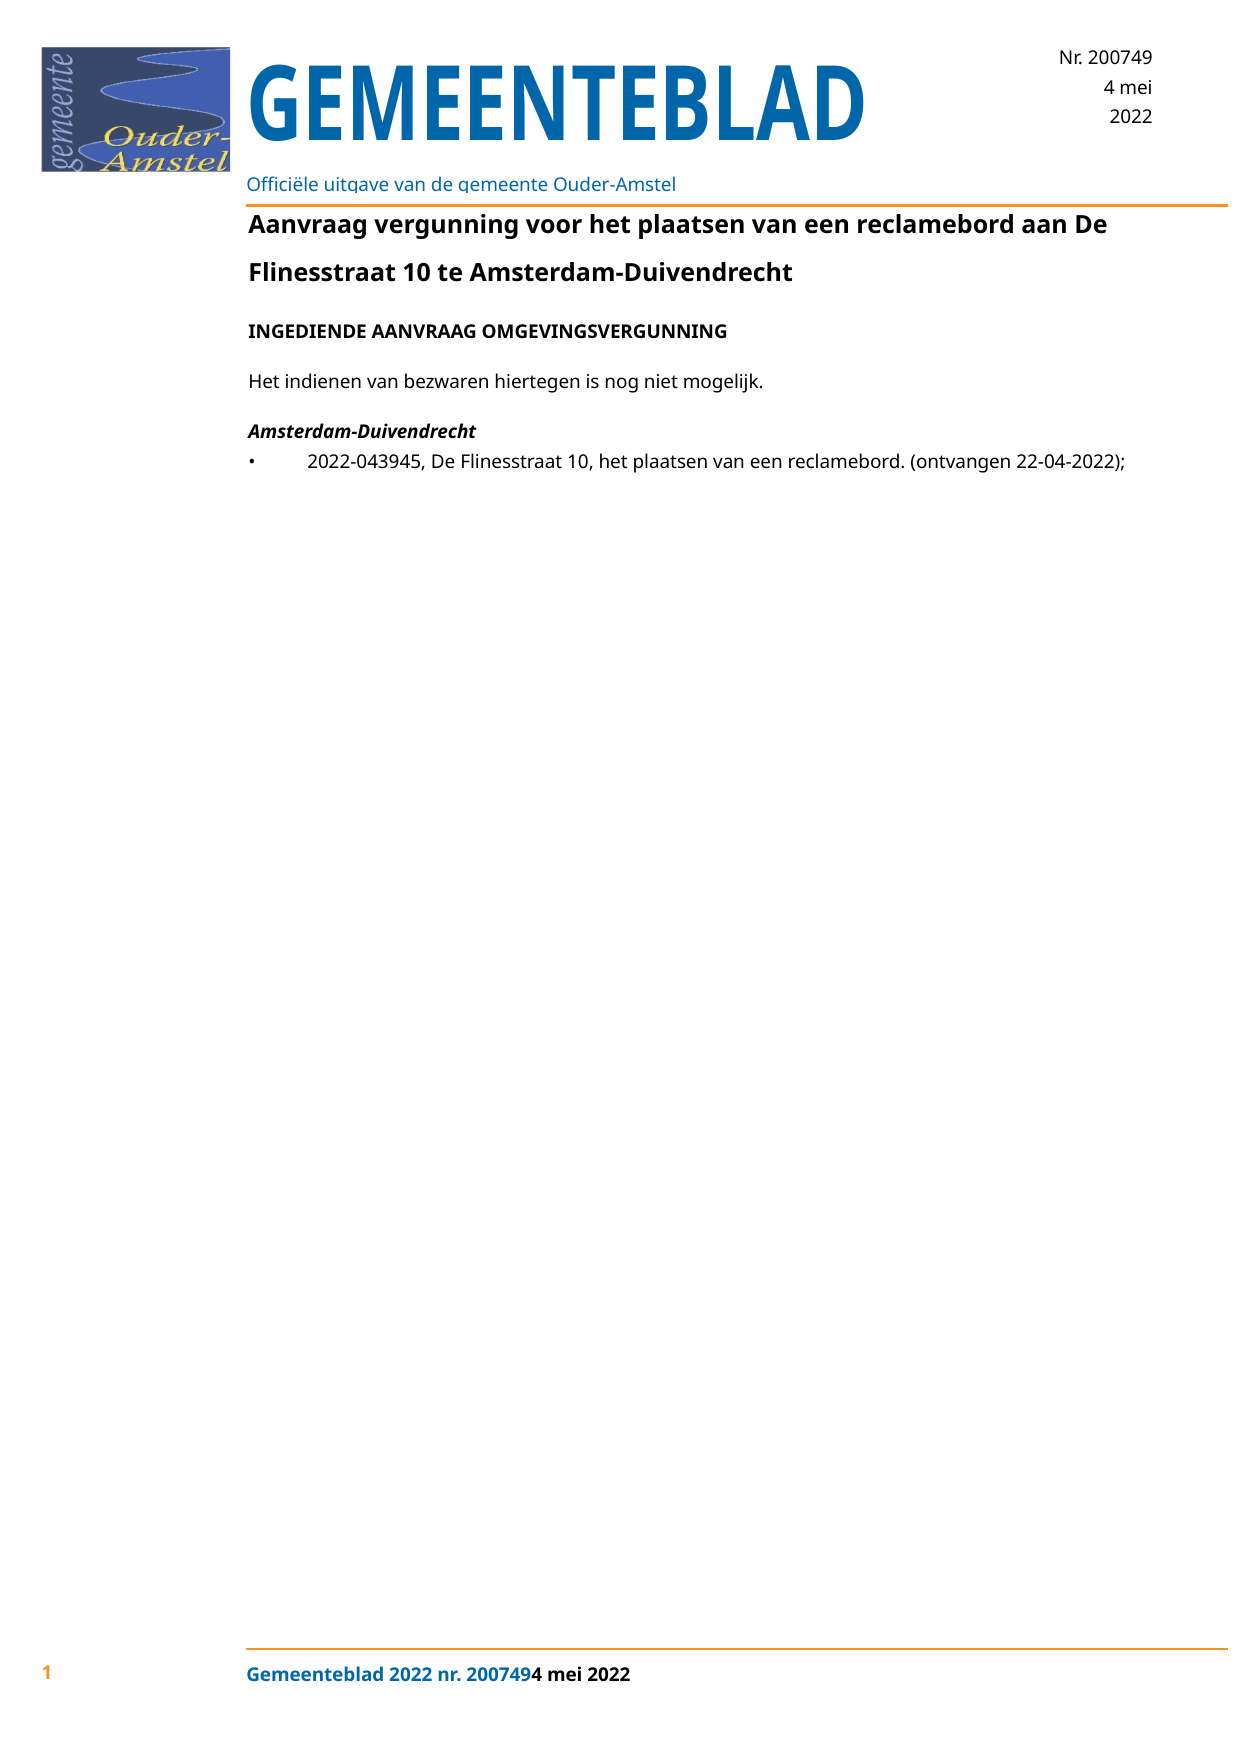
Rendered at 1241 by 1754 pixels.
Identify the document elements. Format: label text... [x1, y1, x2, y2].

text INGEDIENDE AANVRAAG OMGEVINGSVERGUNNING [248, 318, 1152, 344]
list 2022-043945, De Flinesstraat 10, het plaatsen van een reclamebord. (ontvangen 22-04-2022); [248, 448, 1152, 474]
picture [41, 47, 231, 172]
text Aanvraag vergunning voor het plaatsen van een reclamebord aan De Flinesstraat 10 te Amsterdam-Duivendrecht [248, 207, 1152, 288]
text Amsterdam-Duivendrecht [248, 419, 1152, 444]
text Het indienen van bezwaren hiertegen is nog niet mogelijk. [248, 368, 1152, 394]
